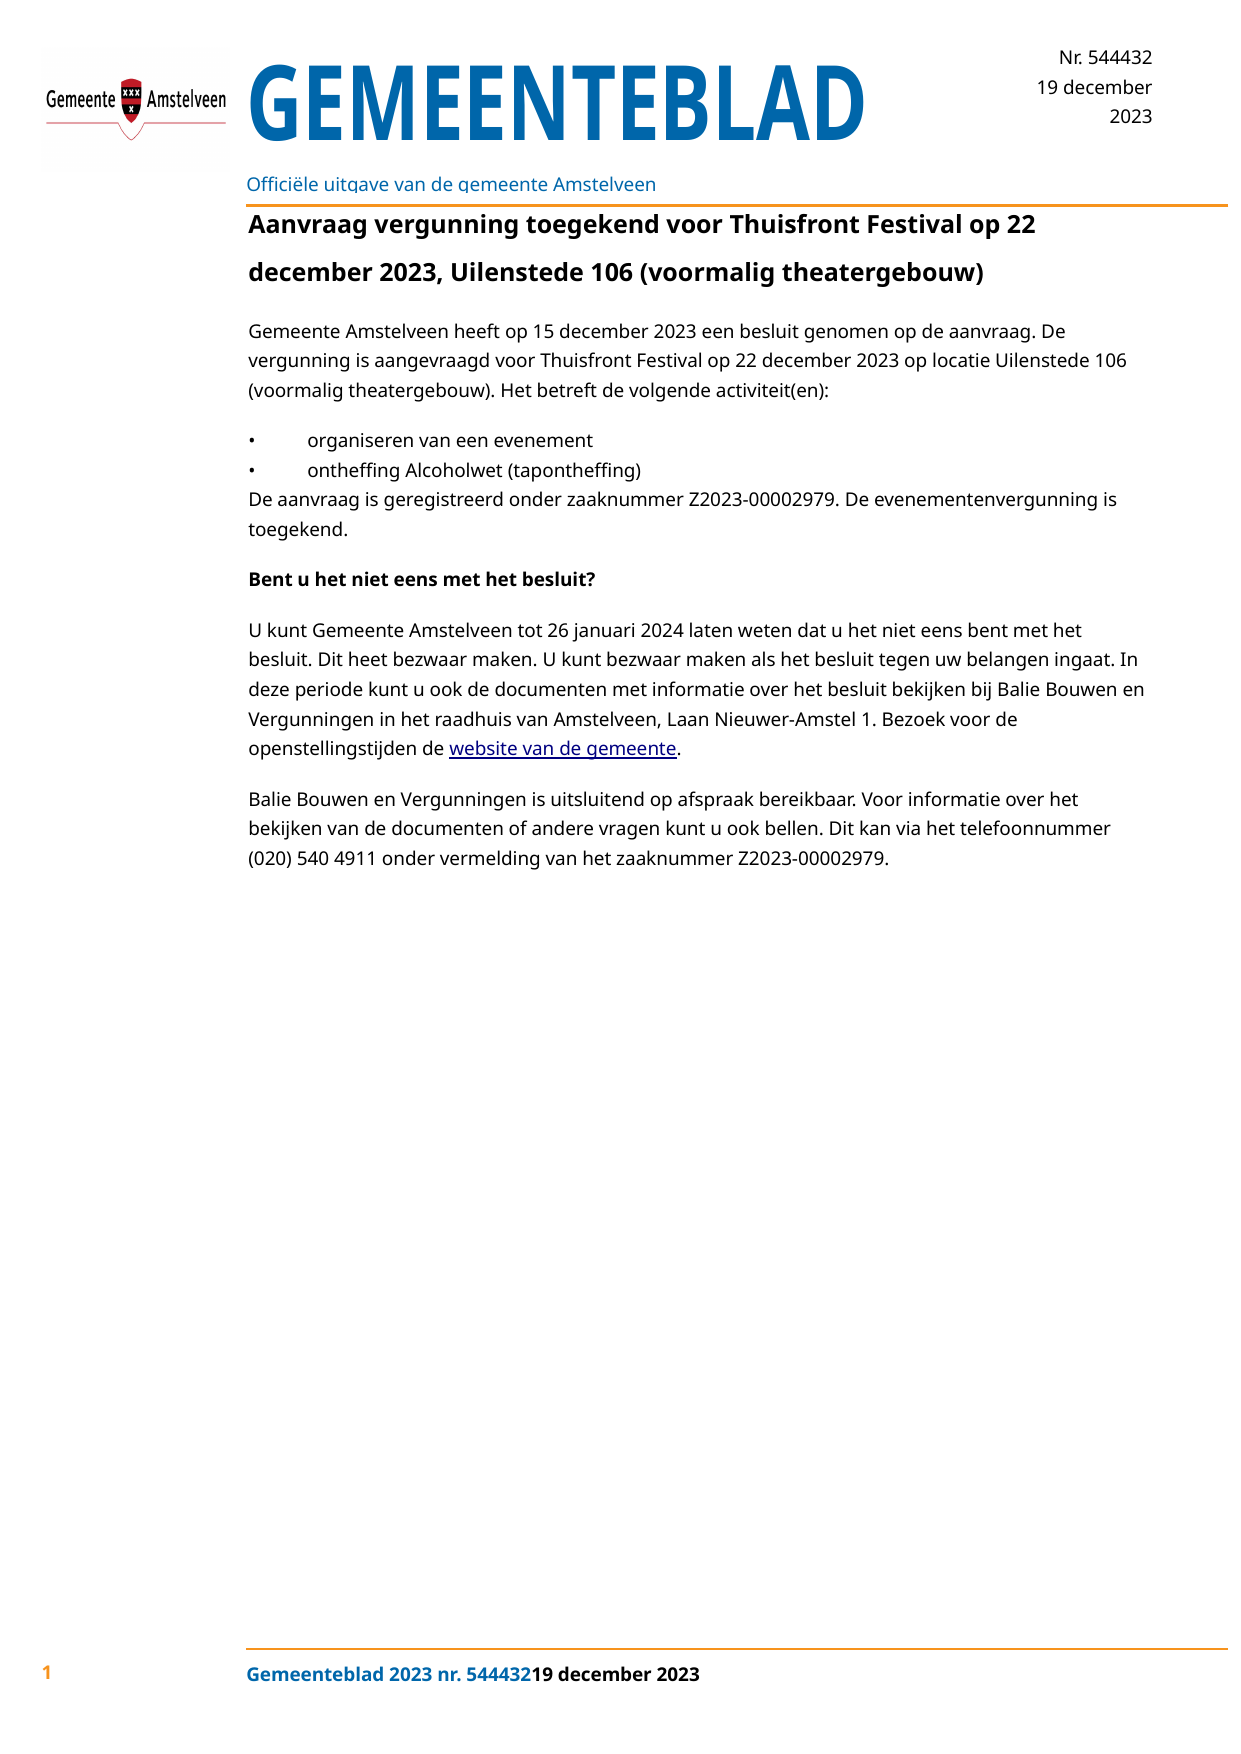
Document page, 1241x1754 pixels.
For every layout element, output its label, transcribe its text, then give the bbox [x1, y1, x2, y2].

text Gemeente Amstelveen heeft op 15 december 2023 een besluit genomen op de aanvraag. De vergunning is aangevraagd voor Thuisfront Festival op 22 december 2023 op locatie Uilenstede 106 (voormalig theatergebouw). Het betreft de volgende activiteit(en): [248, 318, 1152, 403]
list organiseren van een evenement [248, 427, 1152, 453]
list ontheffing Alcoholwet (tapontheffing) [248, 457, 1152, 483]
text Balie Bouwen en Vergunningen is uitsluitend op afspraak bereikbaar. Voor informatie over het bekijken van de documenten of andere vragen kunt u ook bellen. Dit kan via het telefoonnummer (020) 540 4911 onder vermelding van het zaaknummer Z2023-00002979. [248, 786, 1152, 871]
text De aanvraag is geregistreerd onder zaaknummer Z2023-00002979. De evenementenvergunning is toegekend. [248, 487, 1152, 542]
text Bent u het niet eens met het besluit? [248, 567, 1152, 592]
picture [41, 47, 231, 172]
text U kunt Gemeente Amstelveen tot 26 januari 2024 laten weten dat u het niet eens bent met het besluit. Dit heet bezwaar maken. U kunt bezwaar maken als het besluit tegen uw belangen ingaat. In deze periode kunt u ook de documenten met informatie over het besluit bekijken bij Balie Bouwen en Vergunningen in het raadhuis van Amstelveen, Laan Nieuwer-Amstel 1. Bezoek voor de openstellingstijden de website van de gemeente. [248, 617, 1152, 761]
text Aanvraag vergunning toegekend voor Thuisfront Festival op 22 december 2023, Uilenstede 106 (voormalig theatergebouw) [248, 207, 1152, 288]
